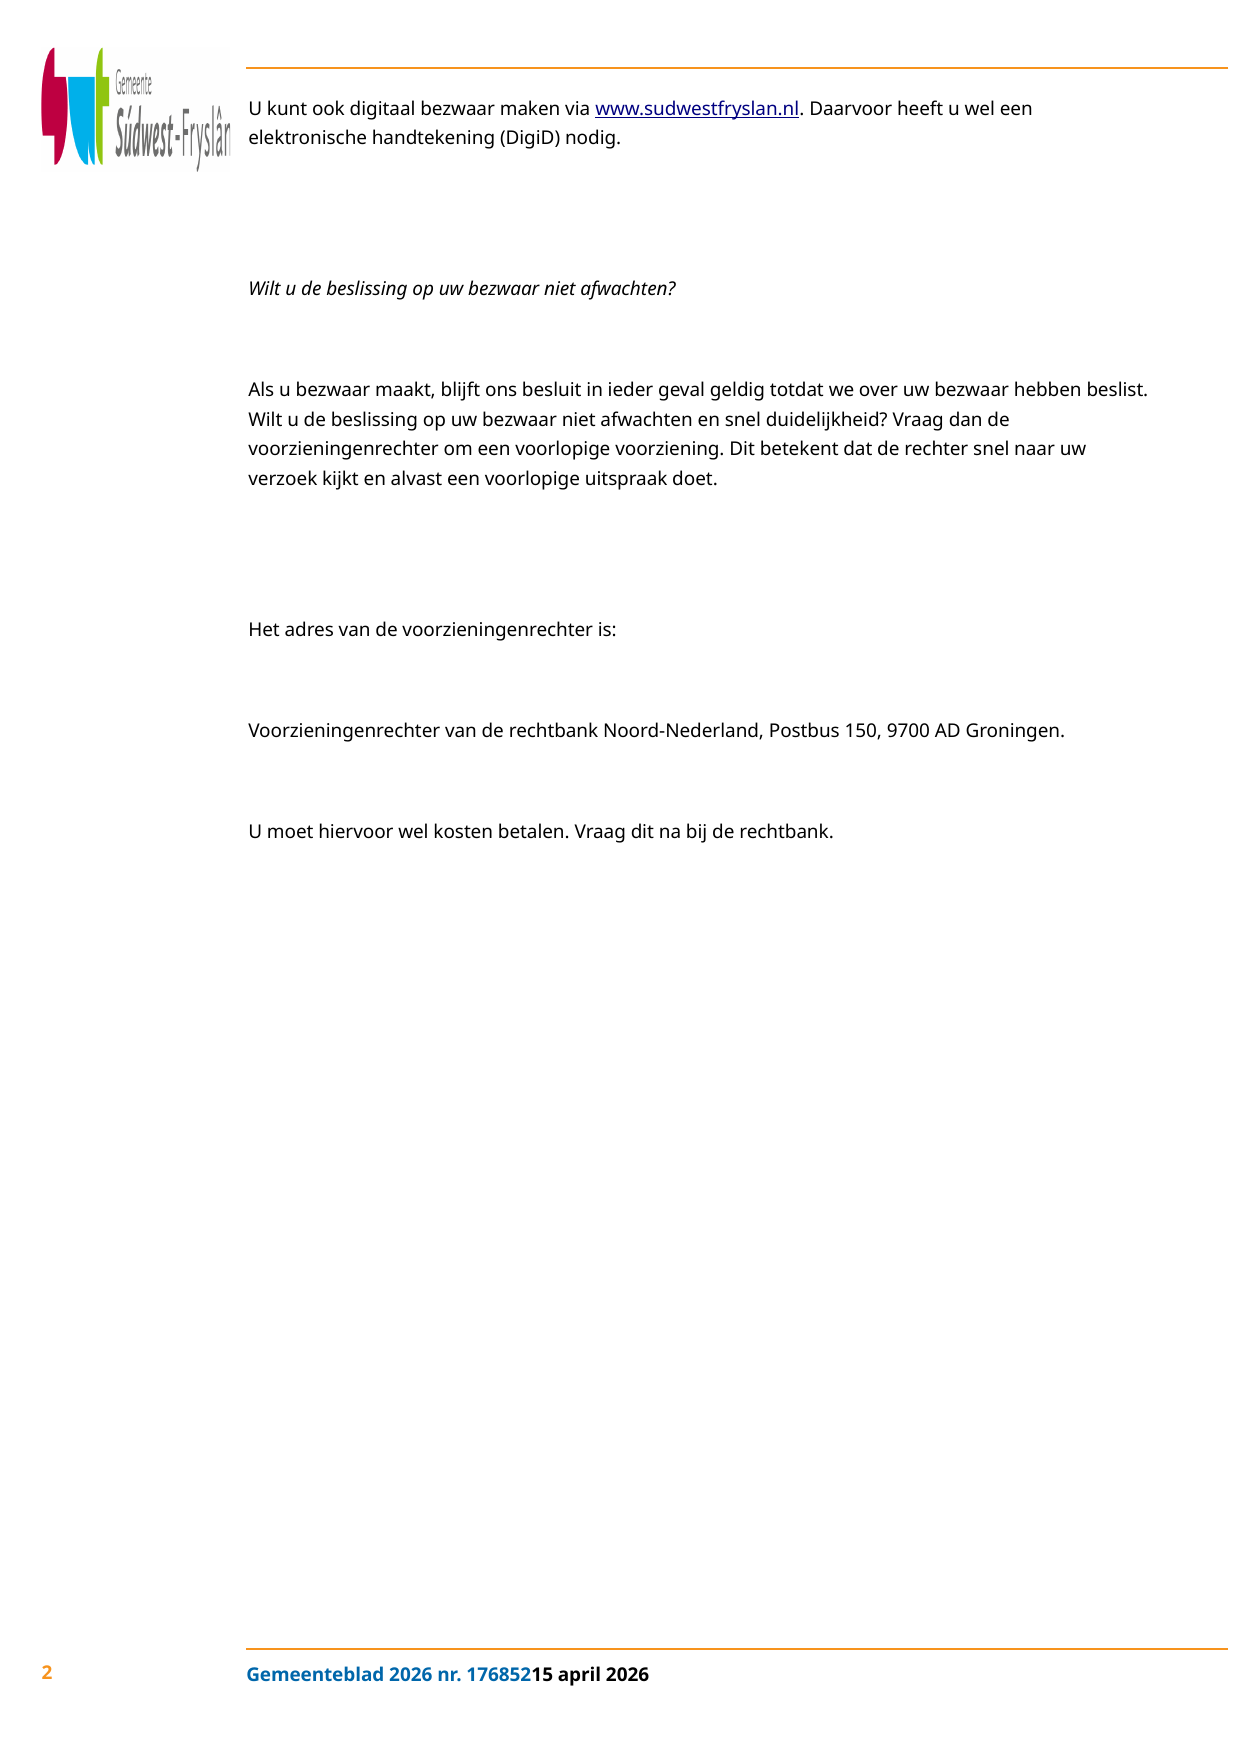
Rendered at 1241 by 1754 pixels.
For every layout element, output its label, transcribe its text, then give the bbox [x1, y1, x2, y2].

text U moet hiervoor wel kosten betalen. Vraag dit na bij de rechtbank. [248, 818, 1152, 844]
picture [41, 47, 231, 172]
text Voorzieningenrechter van de rechtbank Noord-Nederland, Postbus 150, 9700 AD Groningen. [248, 717, 1152, 743]
text U kunt ook digitaal bezwaar maken via www.sudwestfryslan.nl. Daarvoor heeft u wel een elektronische handtekening (DigiD) nodig. [248, 95, 1152, 150]
text Wilt u de beslissing op uw bezwaar niet afwachten? [248, 276, 1152, 301]
text Het adres van de voorzieningenrechter is: [248, 616, 1152, 642]
text Als u bezwaar maakt, blijft ons besluit in ieder geval geldig totdat we over uw bezwaar hebben beslist. Wilt u de beslissing op uw bezwaar niet afwachten en snel duidelijkheid? Vraag dan de voorzieningenrechter om een voorlopige voorziening. Dit betekent dat de rechter snel naar uw verzoek kijkt en alvast een voorlopige uitspraak doet. [248, 376, 1152, 491]
